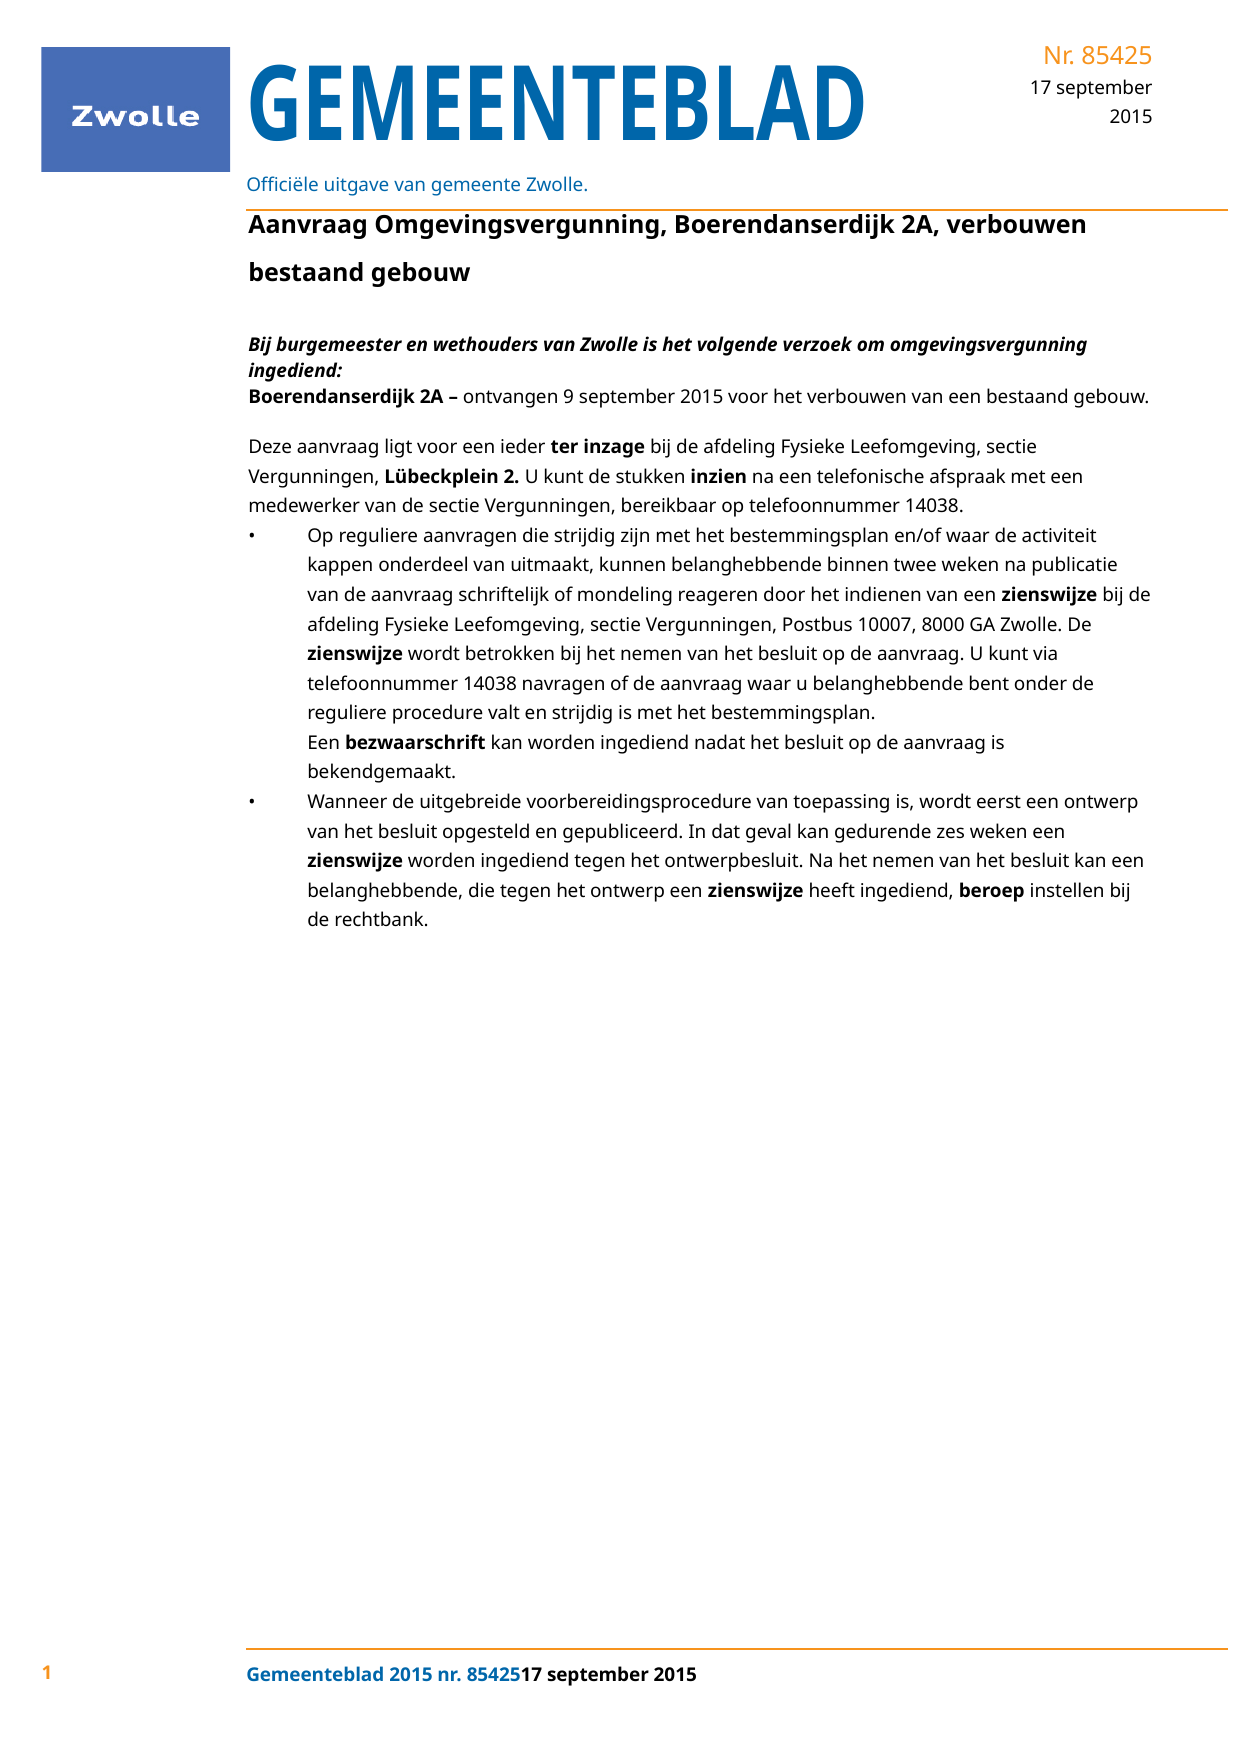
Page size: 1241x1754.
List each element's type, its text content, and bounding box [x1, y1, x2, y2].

text Deze aanvraag ligt voor een ieder ter inzage bij de afdeling Fysieke Leefomgeving, sectie Vergunningen, Lübeckplein 2. U kunt de stukken inzien na een telefonische afspraak met een medewerker van de sectie Vergunningen, bereikbaar op telefoonnummer 14038. [248, 433, 1152, 518]
list Een bezwaarschrift kan worden ingediend nadat het besluit op de aanvraag is bekendgemaakt. [248, 729, 1152, 784]
picture [41, 47, 231, 172]
text Boerendanserdijk 2A – ontvangen 9 september 2015 voor het verbouwen van een bestaand gebouw. [248, 383, 1152, 409]
list Op reguliere aanvragen die strijdig zijn met het bestemmingsplan en/of waar de activiteit kappen onderdeel van uitmaakt, kunnen belanghebbende binnen twee weken na publicatie van de aanvraag schriftelijk of mondeling reageren door het indienen van een zienswijze bij de afdeling Fysieke Leefomgeving, sectie Vergunningen, Postbus 10007, 8000 GA Zwolle. De zienswijze wordt betrokken bij het nemen van het besluit op de aanvraag. U kunt via telefoonnummer 14038 navragen of de aanvraag waar u belanghebbende bent onder de reguliere procedure valt en strijdig is met het bestemmingsplan. [248, 522, 1152, 725]
text Bij burgemeester en wethouders van Zwolle is het volgende verzoek om omgevingsvergunning ingediend: [248, 331, 1152, 383]
text Aanvraag Omgevingsvergunning, Boerendanserdijk 2A, verbouwen bestaand gebouw [248, 211, 1152, 288]
list Wanneer de uitgebreide voorbereidingsprocedure van toepassing is, wordt eerst een ontwerp van het besluit opgesteld en gepubliceerd. In dat geval kan gedurende zes weken een zienswijze worden ingediend tegen het ontwerpbesluit. Na het nemen van het besluit kan een belanghebbende, die tegen het ontwerp een zienswijze heeft ingediend, beroep instellen bij de rechtbank. [248, 788, 1152, 932]
